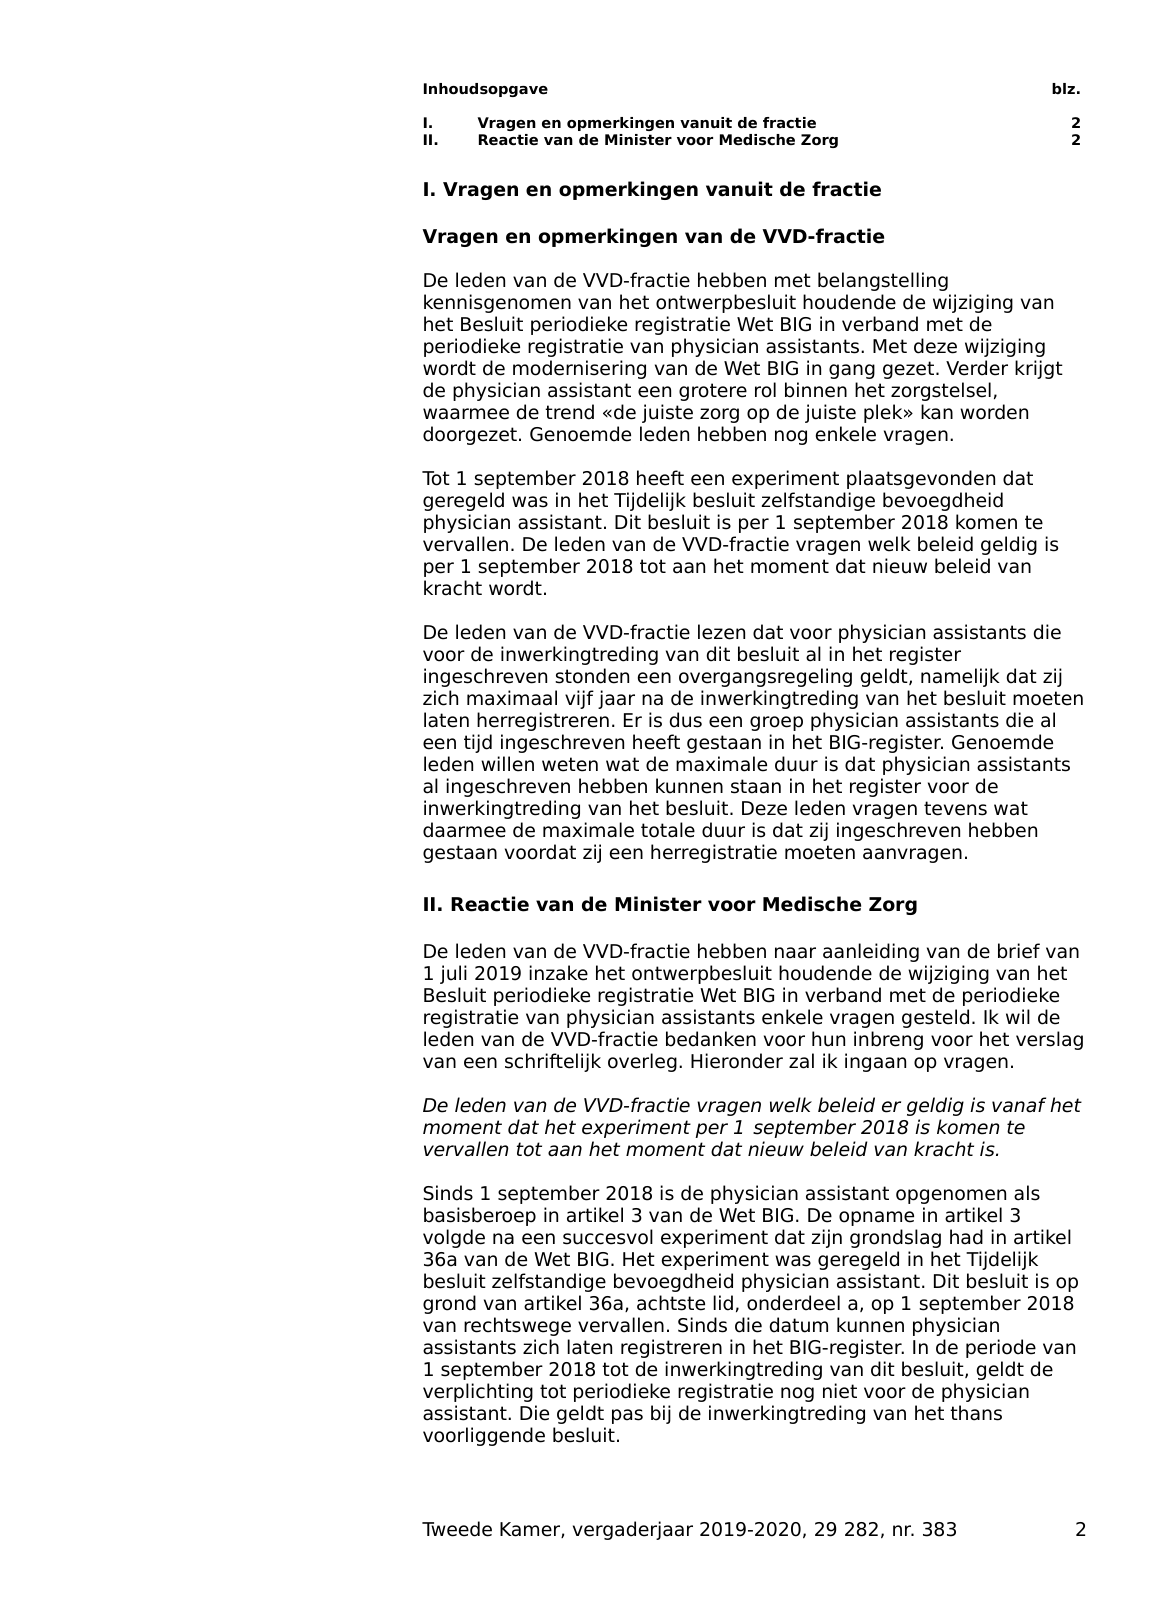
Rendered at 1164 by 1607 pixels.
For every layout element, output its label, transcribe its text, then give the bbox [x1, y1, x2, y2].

text De leden van de VVD-fractie lezen dat voor physician assistants die voor de inwerkingtreding van dit besluit al in het register ingeschreven stonden een overgangsregeling geldt, namelijk dat zij zich maximaal vijf jaar na de inwerkingtreding van het besluit moeten laten herregistreren. Er is dus een groep physician assistants die al een tijd ingeschreven heeft gestaan in het BIG-register. Genoemde leden willen weten wat de maximale duur is dat physician assistants al ingeschreven hebben kunnen staan in het register voor de inwerkingtreding van het besluit. Deze leden vragen tevens wat daarmee de maximale totale duur is dat zij ingeschreven hebben gestaan voordat zij een herregistratie moeten aanvragen. [422, 622, 1087, 864]
text De leden van de VVD-fractie hebben met belangstelling kennisgenomen van het ontwerpbesluit houdende de wijziging van het Besluit periodieke registratie Wet BIG in verband met de periodieke registratie van physician assistants. Met deze wijziging wordt de modernisering van de Wet BIG in gang gezet. Verder krijgt de physician assistant een grotere rol binnen het zorgstelsel, waarmee de trend «de juiste zorg op de juiste plek» kan worden doorgezet. Genoemde leden hebben nog enkele vragen. [422, 270, 1087, 446]
table_cell I. [422, 115, 471, 132]
subtitle II. Reactie van de Minister voor Medische Zorg [422, 894, 1087, 916]
table_header Inhoudsopgave [422, 81, 1013, 98]
subtitle I. Vragen en opmerkingen vanuit de fractie [422, 179, 1087, 201]
text Tot 1 september 2018 heeft een experiment plaatsgevonden dat geregeld was in het Tijdelijk besluit zelfstandige bevoegdheid physician assistant. Dit besluit is per 1 september 2018 komen te vervallen. De leden van de VVD-fractie vragen welk beleid geldig is per 1 september 2018 tot aan het moment dat nieuw beleid van kracht wordt. [422, 468, 1087, 600]
table_cell Vragen en opmerkingen vanuit de fractie [471, 115, 1013, 132]
table_cell [471, 98, 1013, 115]
table_cell 2 [1013, 132, 1087, 149]
text Sinds 1 september 2018 is de physician assistant opgenomen als basisberoep in artikel 3 van de Wet BIG. De opname in artikel 3 volgde na een succesvol experiment dat zijn grondslag had in artikel 36a van de Wet BIG. Het experiment was geregeld in het Tijdelijk besluit zelfstandige bevoegdheid physician assistant. Dit besluit is op grond van artikel 36a, achtste lid, onderdeel a, op 1 september 2018 van rechtswege vervallen. Sinds die datum kunnen physician assistants zich laten registreren in het BIG-register. In de periode van 1 september 2018 tot de inwerkingtreding van dit besluit, geldt de verplichting tot periodieke registratie nog niet voor de physician assistant. Die geldt pas bij de inwerkingtreding van het thans voorliggende besluit. [422, 1183, 1087, 1447]
table_cell Reactie van de Minister voor Medische Zorg [471, 132, 1013, 149]
table_header blz. [1013, 81, 1087, 98]
subtitle Vragen en opmerkingen van de VVD-fractie [422, 226, 1087, 248]
table_cell II. [422, 132, 471, 149]
table_cell 2 [1013, 115, 1087, 132]
table_cell [422, 98, 471, 115]
text De leden van de VVD-fractie vragen welk beleid er geldig is vanaf het moment dat het experiment per 1 september 2018 is komen te vervallen tot aan het moment dat nieuw beleid van kracht is. [422, 1095, 1087, 1161]
text De leden van de VVD-fractie hebben naar aanleiding van de brief van 1 juli 2019 inzake het ontwerpbesluit houdende de wijziging van het Besluit periodieke registratie Wet BIG in verband met de periodieke registratie van physician assistants enkele vragen gesteld. Ik wil de leden van de VVD-fractie bedanken voor hun inbreng voor het verslag van een schriftelijk overleg. Hieronder zal ik ingaan op vragen. [422, 941, 1087, 1073]
table_cell [1013, 98, 1087, 115]
